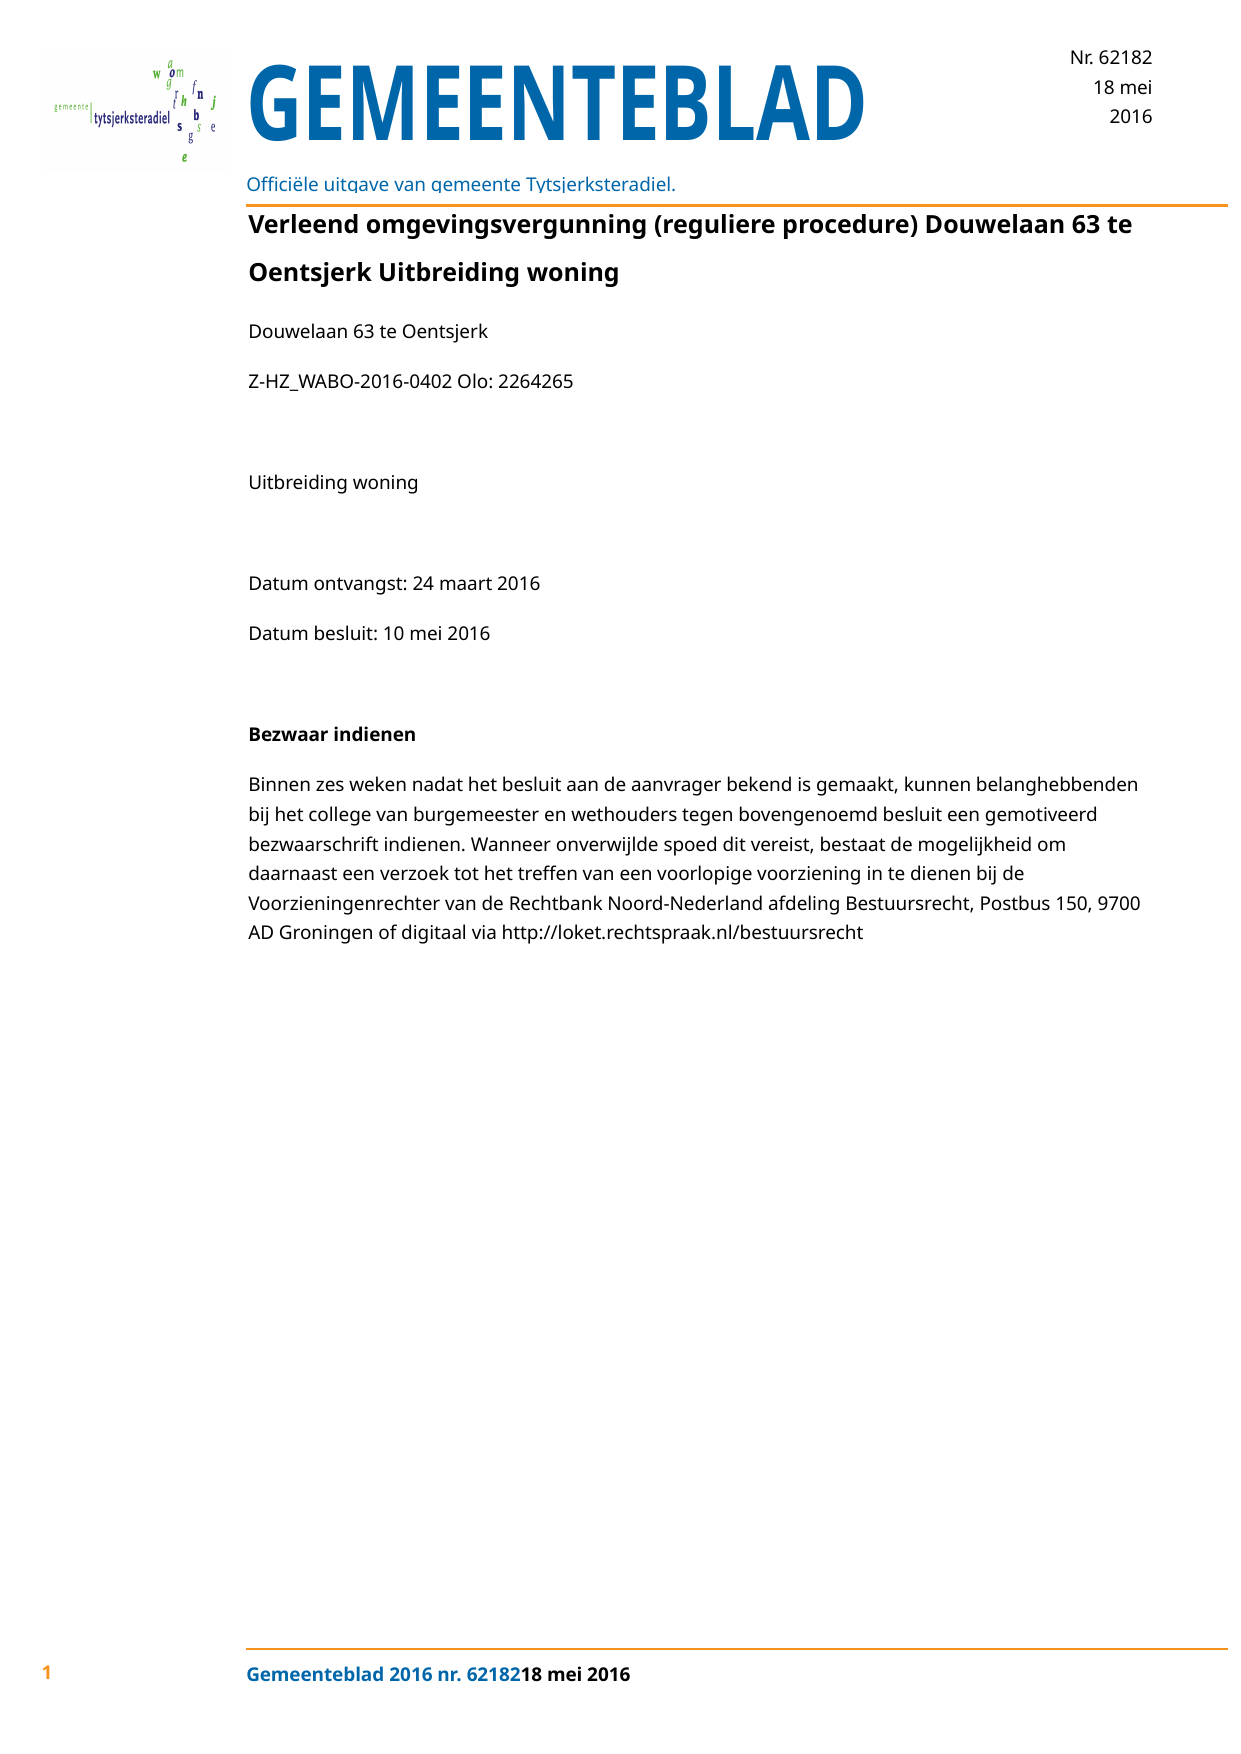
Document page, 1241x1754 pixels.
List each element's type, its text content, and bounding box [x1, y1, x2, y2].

text Bezwaar indienen [248, 721, 1152, 747]
text Datum besluit: 10 mei 2016 [248, 620, 1152, 646]
text Verleend omgevingsvergunning (reguliere procedure) Douwelaan 63 te Oentsjerk Uitbreiding woning [248, 207, 1152, 288]
text Binnen zes weken nadat het besluit aan de aanvrager bekend is gemaakt, kunnen belanghebbenden bij het college van burgemeester en wethouders tegen bovengenoemd besluit een gemotiveerd bezwaarschrift indienen. Wanneer onverwijlde spoed dit vereist, bestaat de mogelijkheid om daarnaast een verzoek tot het treffen van een voorlopige voorziening in te dienen bij de Voorzieningenrechter van de Rechtbank Noord-Nederland afdeling Bestuursrecht, Postbus 150, 9700 AD Groningen of digitaal via http://loket.rechtspraak.nl/bestuursrecht [248, 772, 1152, 945]
text Uitbreiding woning [248, 469, 1152, 495]
text Z-HZ_WABO-2016-0402 Olo: 2264265 [248, 368, 1152, 394]
text Datum ontvangst: 24 maart 2016 [248, 570, 1152, 596]
text Douwelaan 63 te Oentsjerk [248, 318, 1152, 344]
picture [41, 47, 231, 172]
